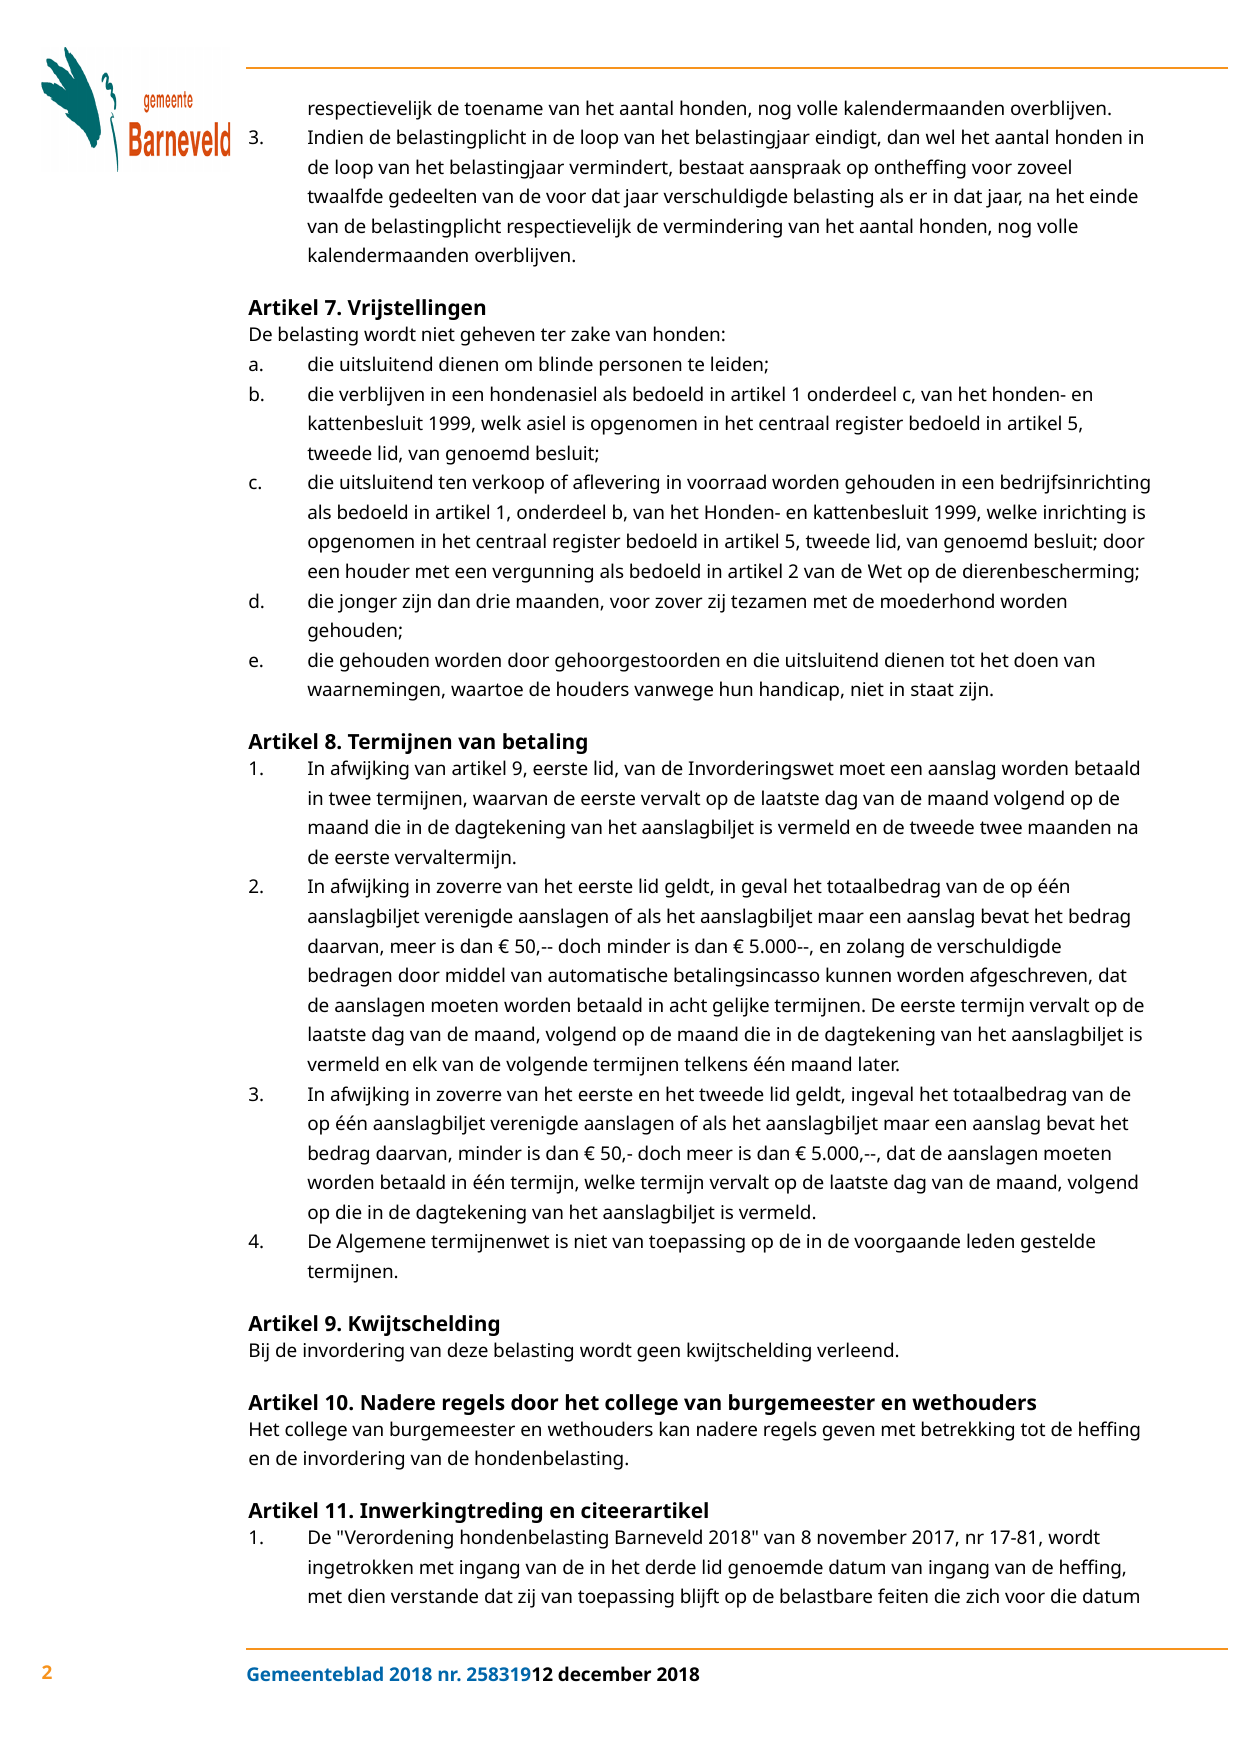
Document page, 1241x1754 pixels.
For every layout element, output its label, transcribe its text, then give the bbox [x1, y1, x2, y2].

list In afwijking van artikel 9, eerste lid, van de Invorderingswet moet een aanslag worden betaald in twee termijnen, waarvan de eerste vervalt op de laatste dag van de maand volgend op de maand die in de dagtekening van het aanslagbiljet is vermeld en de tweede twee maanden na de eerste vervaltermijn. [248, 755, 1152, 870]
text Artikel 9. Kwijtschelding [248, 1309, 1152, 1337]
list die gehouden worden door gehoorgestoorden en die uitsluitend dienen tot het doen van waarnemingen, waartoe de houders vanwege hun handicap, niet in staat zijn. [248, 647, 1152, 702]
list De Algemene termijnenwet is niet van toepassing op de in de voorgaande leden gestelde termijnen. [248, 1229, 1152, 1284]
text Artikel 7. Vrijstellingen [248, 293, 1152, 322]
list die verblijven in een hondenasiel als bedoeld in artikel 1 onderdeel c, van het honden- en kattenbesluit 1999, welk asiel is opgenomen in het centraal register bedoeld in artikel 5, tweede lid, van genoemd besluit; [248, 381, 1152, 466]
list die uitsluitend dienen om blinde personen te leiden; [248, 351, 1152, 377]
text Bij de invordering van deze belasting wordt geen kwijtschelding verleend. [248, 1337, 1152, 1363]
list De "Verordening hondenbelasting Barneveld 2018" van 8 november 2017, nr 17-81, wordt ingetrokken met ingang van de in het derde lid genoemde datum van ingang van de heffing, met dien verstande dat zij van toepassing blijft op de belastbare feiten die zich voor die datum [248, 1524, 1152, 1609]
text Artikel 8. Termijnen van betaling [248, 727, 1152, 755]
text Artikel 10. Nadere regels door het college van burgemeester en wethouders [248, 1388, 1152, 1416]
list respectievelijk de toename van het aantal honden, nog volle kalendermaanden overblijven. [248, 95, 1152, 121]
list die uitsluitend ten verkoop of aflevering in voorraad worden gehouden in een bedrijfsinrichting als bedoeld in artikel 1, onderdeel b, van het Honden- en kattenbesluit 1999, welke inrichting is opgenomen in het centraal register bedoeld in artikel 5, tweede lid, van genoemd besluit; door een houder met een vergunning als bedoeld in artikel 2 van de Wet op de dierenbescherming; [248, 469, 1152, 584]
picture [41, 47, 231, 172]
text Artikel 11. Inwerkingtreding en citeerartikel [248, 1496, 1152, 1524]
list In afwijking in zoverre van het eerste en het tweede lid geldt, ingeval het totaalbedrag van de op één aanslagbiljet verenigde aanslagen of als het aanslagbiljet maar een aanslag bevat het bedrag daarvan, minder is dan € 50,- doch meer is dan € 5.000,--, dat de aanslagen moeten worden betaald in één termijn, welke termijn vervalt op de laatste dag van de maand, volgend op die in de dagtekening van het aanslagbiljet is vermeld. [248, 1081, 1152, 1225]
list die jonger zijn dan drie maanden, voor zover zij tezamen met de moederhond worden gehouden; [248, 588, 1152, 643]
text De belasting wordt niet geheven ter zake van honden: [248, 322, 1152, 347]
text Het college van burgemeester en wethouders kan nadere regels geven met betrekking tot de heffing en de invordering van de hondenbelasting. [248, 1416, 1152, 1471]
list Indien de belastingplicht in de loop van het belastingjaar eindigt, dan wel het aantal honden in de loop van het belastingjaar vermindert, bestaat aanspraak op ontheffing voor zoveel twaalfde gedeelten van de voor dat jaar verschuldigde belasting als er in dat jaar, na het einde van de belastingplicht respectievelijk de vermindering van het aantal honden, nog volle kalendermaanden overblijven. [248, 124, 1152, 268]
list In afwijking in zoverre van het eerste lid geldt, in geval het totaalbedrag van de op één aanslagbiljet verenigde aanslagen of als het aanslagbiljet maar een aanslag bevat het bedrag daarvan, meer is dan € 50,-- doch minder is dan € 5.000--, en zolang de verschuldigde bedragen door middel van automatische betalingsincasso kunnen worden afgeschreven, dat de aanslagen moeten worden betaald in acht gelijke termijnen. De eerste termijn vervalt op de laatste dag van de maand, volgend op de maand die in de dagtekening van het aanslagbiljet is vermeld en elk van de volgende termijnen telkens één maand later. [248, 874, 1152, 1077]
